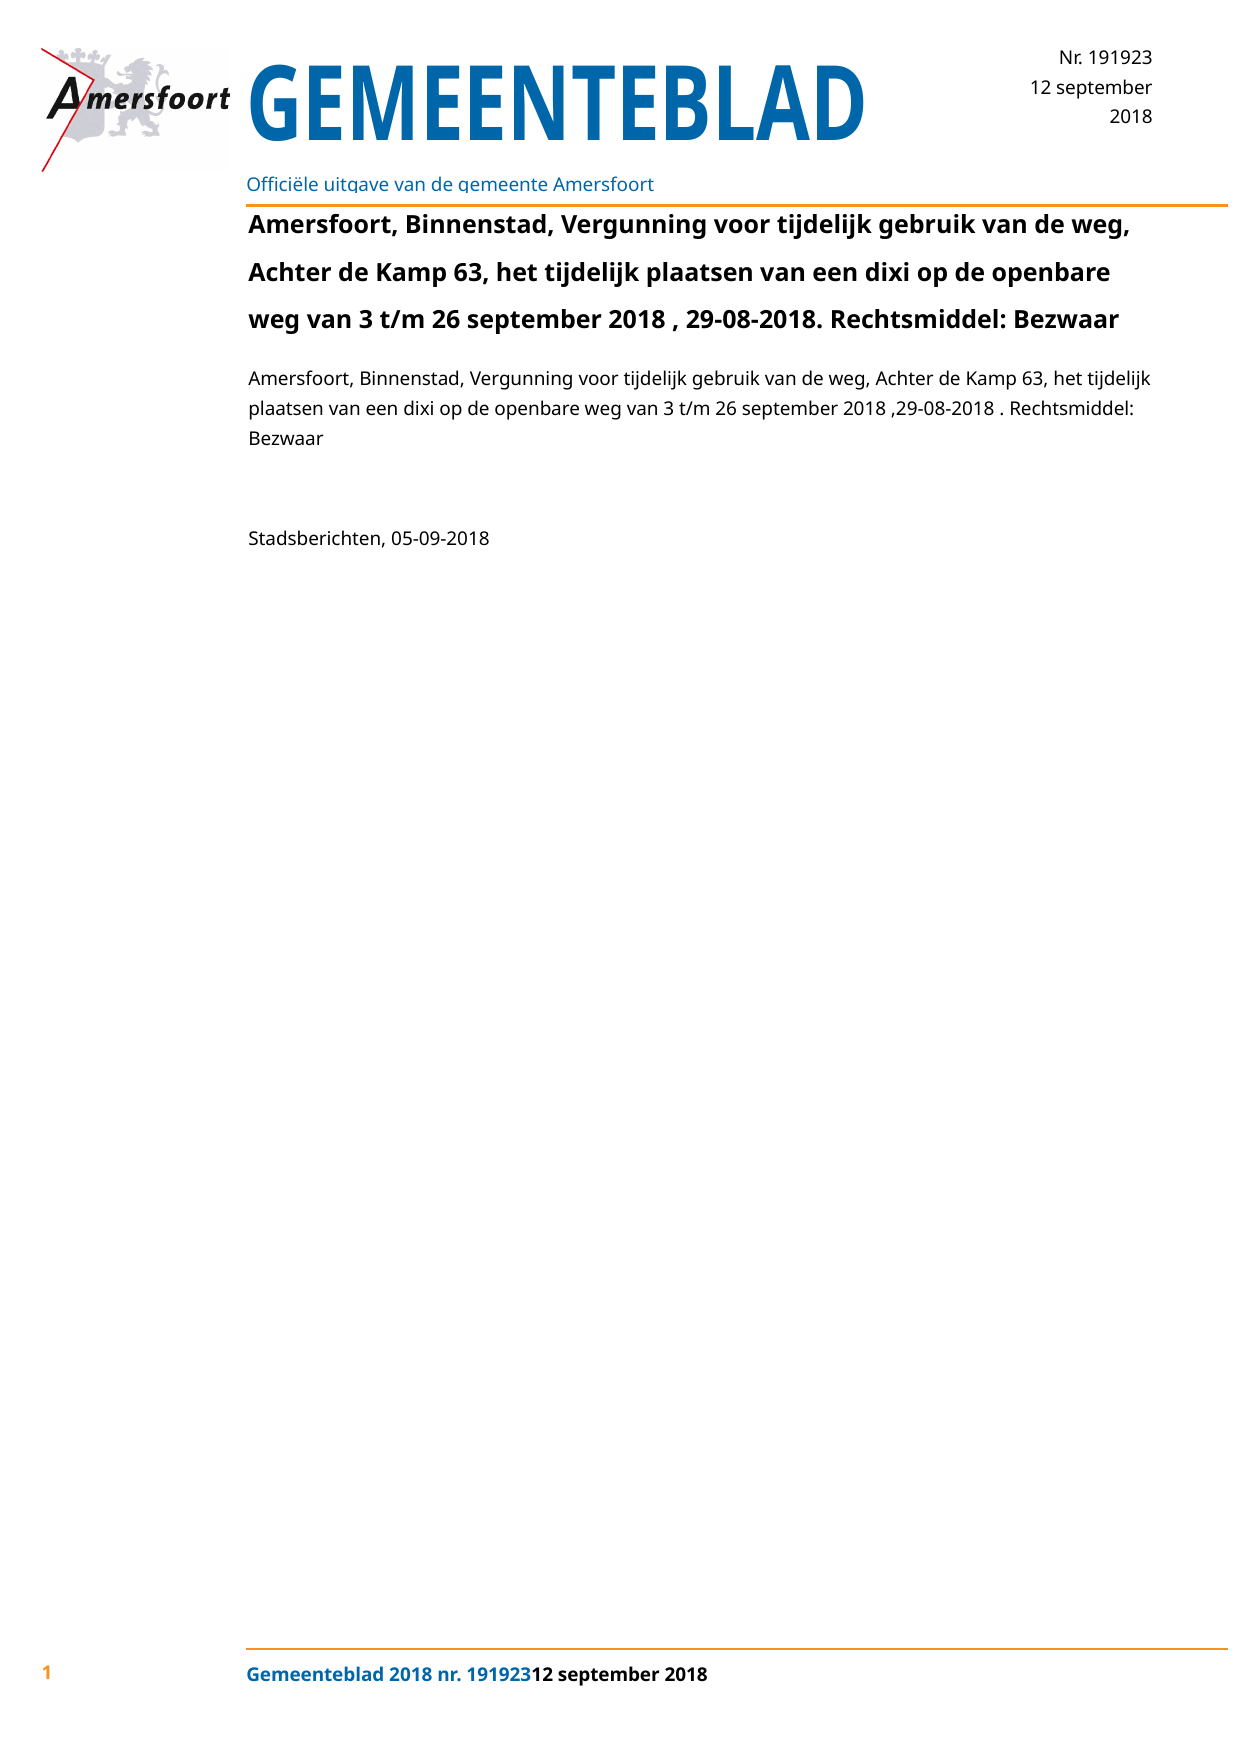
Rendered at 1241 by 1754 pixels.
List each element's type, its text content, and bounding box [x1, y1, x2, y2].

text Amersfoort, Binnenstad, Vergunning voor tijdelijk gebruik van de weg, Achter de Kamp 63, het tijdelijk plaatsen van een dixi op de openbare weg van 3 t/m 26 september 2018 , 29-08-2018. Rechtsmiddel: Bezwaar [248, 207, 1152, 336]
text Stadsberichten, 05-09-2018 [248, 526, 1152, 551]
picture [41, 47, 231, 172]
text Amersfoort, Binnenstad, Vergunning voor tijdelijk gebruik van de weg, Achter de Kamp 63, het tijdelijk plaatsen van een dixi op de openbare weg van 3 t/m 26 september 2018 ,29-08-2018 . Rechtsmiddel: Bezwaar [248, 366, 1152, 450]
